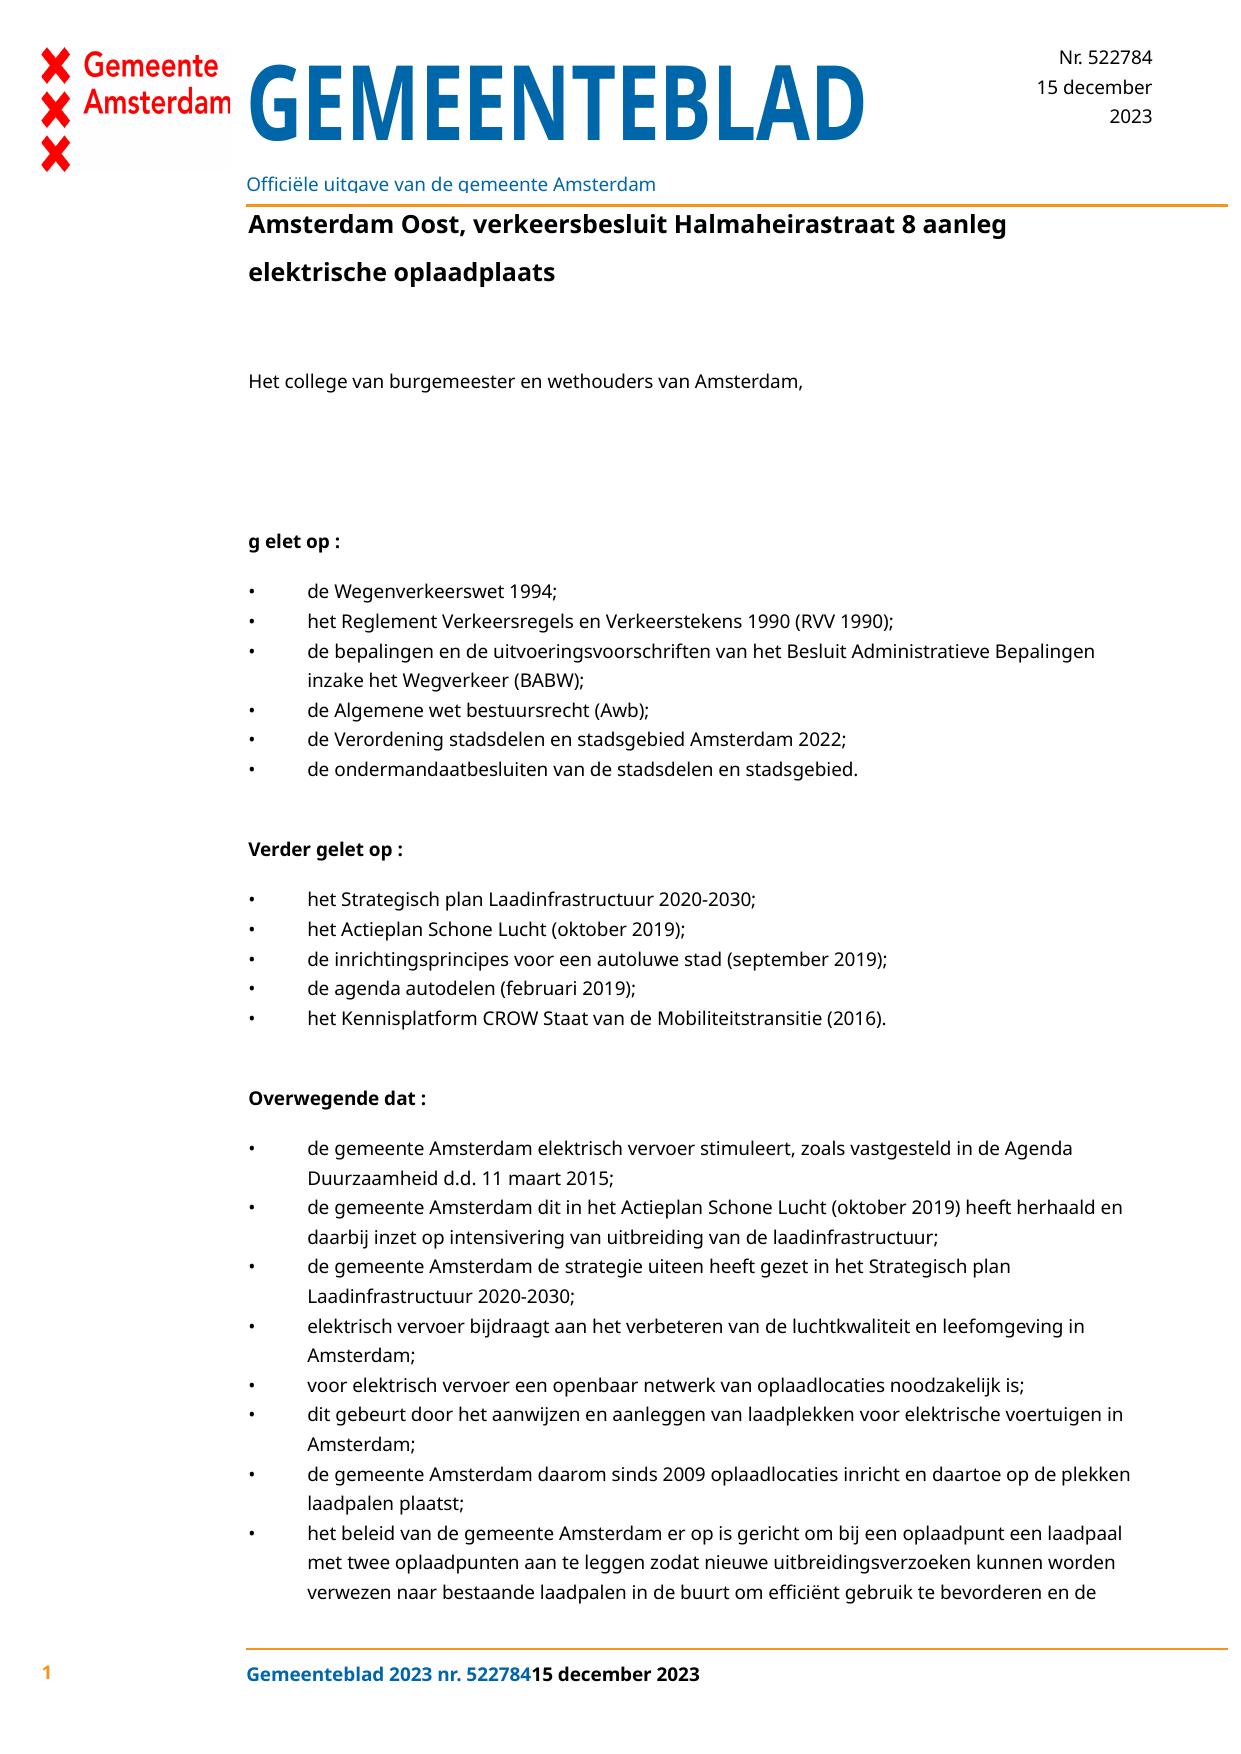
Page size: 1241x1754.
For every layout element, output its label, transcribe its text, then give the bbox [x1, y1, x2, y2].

text Verder gelet op : [248, 836, 1152, 862]
list de Wegenverkeerswet 1994; [248, 579, 1152, 604]
list elektrisch vervoer bijdraagt aan het verbeteren van de luchtkwaliteit en leefomgeving in Amsterdam; [248, 1313, 1152, 1368]
list de inrichtingsprincipes voor een autoluwe stad (september 2019); [248, 946, 1152, 971]
list de Verordening stadsdelen en stadsgebied Amsterdam 2022; [248, 727, 1152, 752]
list het Reglement Verkeersregels en Verkeerstekens 1990 (RVV 1990); [248, 608, 1152, 634]
list de ondermandaatbesluiten van de stadsdelen en stadsgebied. [248, 756, 1152, 782]
list de gemeente Amsterdam dit in het Actieplan Schone Lucht (oktober 2019) heeft herhaald en daarbij inzet op intensivering van uitbreiding van de laadinfrastructuur; [248, 1194, 1152, 1250]
list het Strategisch plan Laadinfrastructuur 2020-2030; [248, 887, 1152, 912]
list de gemeente Amsterdam de strategie uiteen heeft gezet in het Strategisch plan Laadinfrastructuur 2020-2030; [248, 1254, 1152, 1309]
text Overwegende dat : [248, 1085, 1152, 1111]
text Het college van burgemeester en wethouders van Amsterdam, [248, 368, 1152, 394]
list de agenda autodelen (februari 2019); [248, 975, 1152, 1001]
list dit gebeurt door het aanwijzen en aanleggen van laadplekken voor elektrische voertuigen in Amsterdam; [248, 1402, 1152, 1457]
picture [41, 47, 231, 172]
text Amsterdam Oost, verkeersbesluit Halmaheirastraat 8 aanleg elektrische oplaadplaats [248, 207, 1152, 288]
list de Algemene wet bestuursrecht (Awb); [248, 697, 1152, 723]
list het beleid van de gemeente Amsterdam er op is gericht om bij een oplaadpunt een laadpaal met twee oplaadpunten aan te leggen zodat nieuwe uitbreidingsverzoeken kunnen worden verwezen naar bestaande laadpalen in de buurt om efficiënt gebruik te bevorderen en de [248, 1520, 1152, 1605]
list het Actieplan Schone Lucht (oktober 2019); [248, 916, 1152, 942]
list de bepalingen en de uitvoeringsvoorschriften van het Besluit Administratieve Bepalingen inzake het Wegverkeer (BABW); [248, 638, 1152, 693]
list het Kennisplatform CROW Staat van de Mobiliteitstransitie (2016). [248, 1005, 1152, 1031]
list voor elektrisch vervoer een openbaar netwerk van oplaadlocaties noodzakelijk is; [248, 1372, 1152, 1398]
list de gemeente Amsterdam daarom sinds 2009 oplaadlocaties inricht en daartoe op de plekken laadpalen plaatst; [248, 1461, 1152, 1516]
list de gemeente Amsterdam elektrisch vervoer stimuleert, zoals vastgesteld in de Agenda Duurzaamheid d.d. 11 maart 2015; [248, 1135, 1152, 1191]
text g elet op : [248, 528, 1152, 554]
